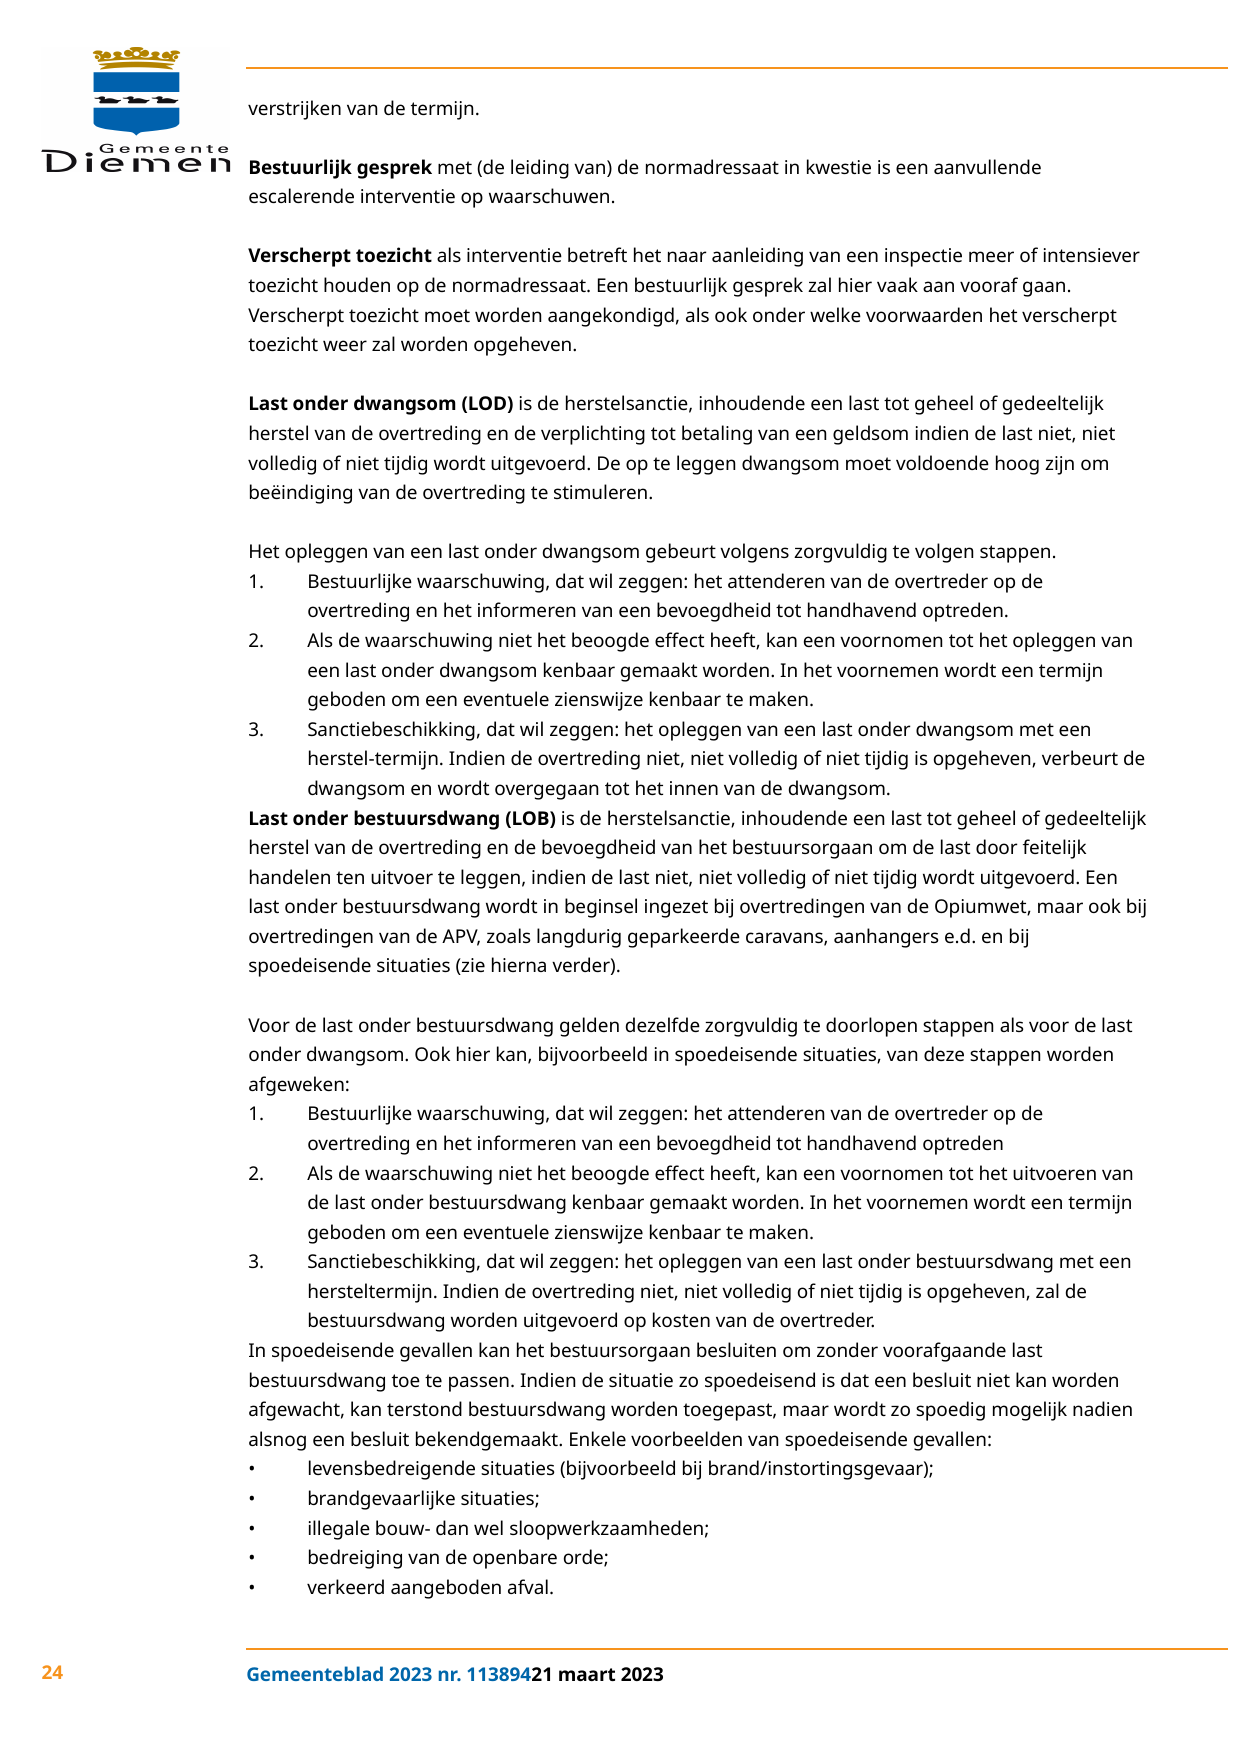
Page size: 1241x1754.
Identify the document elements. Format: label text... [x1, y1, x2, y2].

list verkeerd aangeboden afval. [248, 1574, 1152, 1600]
text Het opleggen van een last onder dwangsom gebeurt volgens zorgvuldig te volgen stappen. [248, 538, 1152, 564]
list Bestuurlijke waarschuwing, dat wil zeggen: het attenderen van de overtreder op de overtreding en het informeren van een bevoegdheid tot handhavend optreden [248, 1101, 1152, 1156]
list Sanctiebeschikking, dat wil zeggen: het opleggen van een last onder dwangsom met een herstel-termijn. Indien de overtreding niet, niet volledig of niet tijdig is opgeheven, verbeurt de dwangsom en wordt overgegaan tot het innen van de dwangsom. [248, 716, 1152, 801]
text Last onder dwangsom (LOD) is de herstelsanctie, inhoudende een last tot geheel of gedeeltelijk herstel van de overtreding en de verplichting tot betaling van een geldsom indien de last niet, niet volledig of niet tijdig wordt uitgevoerd. De op te leggen dwangsom moet voldoende hoog zijn om beëindiging van de overtreding te stimuleren. [248, 391, 1152, 505]
text Last onder bestuursdwang (LOB) is de herstelsanctie, inhoudende een last tot geheel of gedeeltelijk herstel van de overtreding en de bevoegdheid van het bestuursorgaan om de last door feitelijk handelen ten uitvoer te leggen, indien de last niet, niet volledig of niet tijdig wordt uitgevoerd. Een last onder bestuursdwang wordt in beginsel ingezet bij overtredingen van de Opiumwet, maar ook bij overtredingen van de APV, zoals langdurig geparkeerde caravans, aanhangers e.d. en bij spoedeisende situaties (zie hierna verder). [248, 805, 1152, 978]
list Sanctiebeschikking, dat wil zeggen: het opleggen van een last onder bestuursdwang met een hersteltermijn. Indien de overtreding niet, niet volledig of niet tijdig is opgeheven, zal de bestuursdwang worden uitgevoerd op kosten van de overtreder. [248, 1248, 1152, 1333]
text In spoedeisende gevallen kan het bestuursorgaan besluiten om zonder voorafgaande last bestuursdwang toe te passen. Indien de situatie zo spoedeisend is dat een besluit niet kan worden afgewacht, kan terstond bestuursdwang worden toegepast, maar wordt zo spoedig mogelijk nadien alsnog een besluit bekendgemaakt. Enkele voorbeelden van spoedeisende gevallen: [248, 1337, 1152, 1452]
picture [41, 47, 231, 172]
list Als de waarschuwing niet het beoogde effect heeft, kan een voornomen tot het uitvoeren van de last onder bestuursdwang kenbaar gemaakt worden. In het voornemen wordt een termijn geboden om een eventuele zienswijze kenbaar te maken. [248, 1160, 1152, 1245]
text verstrijken van de termijn. [248, 95, 1152, 121]
text Verscherpt toezicht als interventie betreft het naar aanleiding van een inspectie meer of intensiever toezicht houden op de normadressaat. Een bestuurlijk gesprek zal hier vaak aan vooraf gaan. Verscherpt toezicht moet worden aangekondigd, als ook onder welke voorwaarden het verscherpt toezicht weer zal worden opgeheven. [248, 243, 1152, 357]
list illegale bouw- dan wel sloopwerkzaamheden; [248, 1515, 1152, 1541]
list Bestuurlijke waarschuwing, dat wil zeggen: het attenderen van de overtreder op de overtreding en het informeren van een bevoegdheid tot handhavend optreden. [248, 568, 1152, 623]
text Voor de last onder bestuursdwang gelden dezelfde zorgvuldig te doorlopen stappen als voor de last onder dwangsom. Ook hier kan, bijvoorbeeld in spoedeisende situaties, van deze stappen worden afgeweken: [248, 1012, 1152, 1097]
text Bestuurlijk gesprek met (de leiding van) de normadressaat in kwestie is een aanvullende escalerende interventie op waarschuwen. [248, 154, 1152, 209]
list Als de waarschuwing niet het beoogde effect heeft, kan een voornomen tot het opleggen van een last onder dwangsom kenbaar gemaakt worden. In het voornemen wordt een termijn geboden om een eventuele zienswijze kenbaar te maken. [248, 627, 1152, 712]
list bedreiging van de openbare orde; [248, 1544, 1152, 1570]
list levensbedreigende situaties (bijvoorbeeld bij brand/instortingsgevaar); [248, 1456, 1152, 1481]
list brandgevaarlijke situaties; [248, 1485, 1152, 1511]
